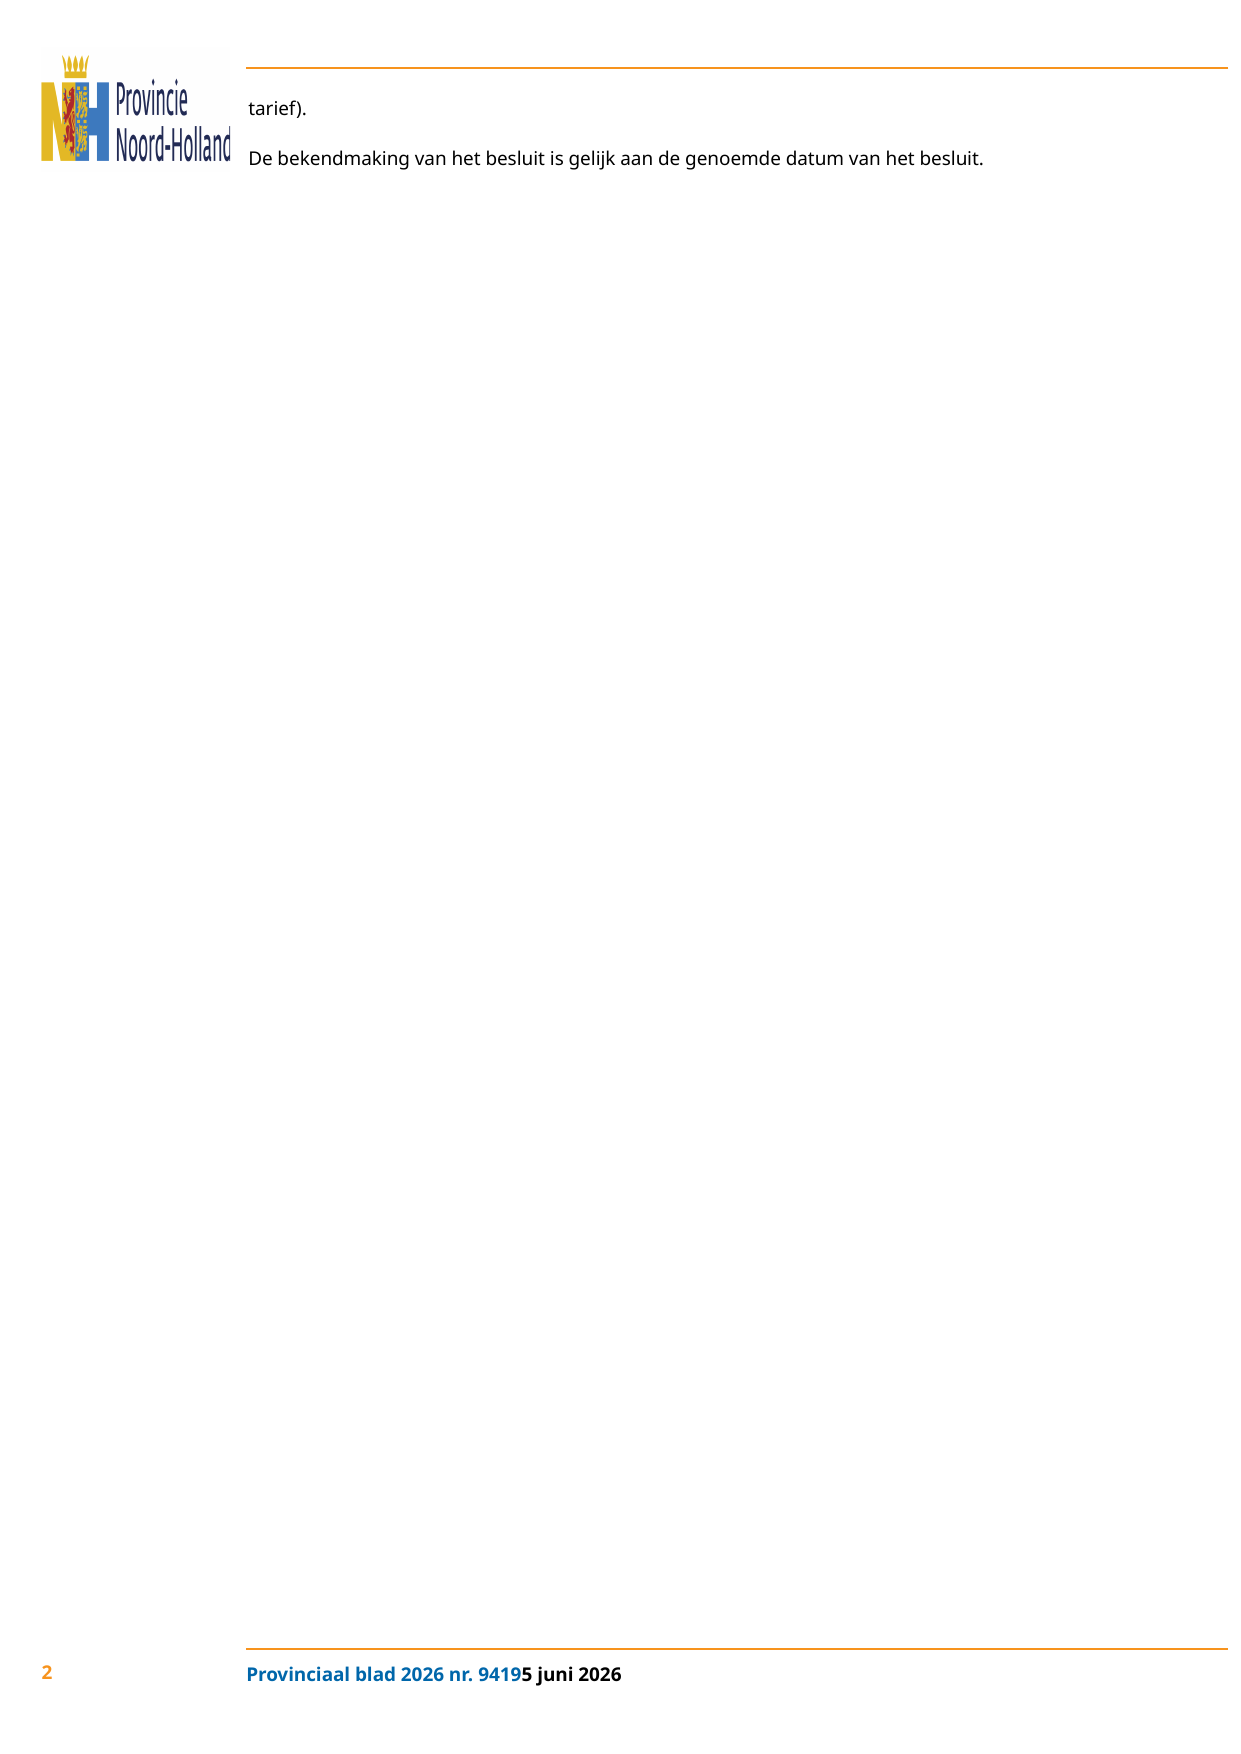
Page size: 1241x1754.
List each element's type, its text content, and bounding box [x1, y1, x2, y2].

picture [41, 47, 231, 172]
text tarief). [248, 95, 1152, 121]
text De bekendmaking van het besluit is gelijk aan de genoemde datum van het besluit. [248, 145, 1152, 171]
